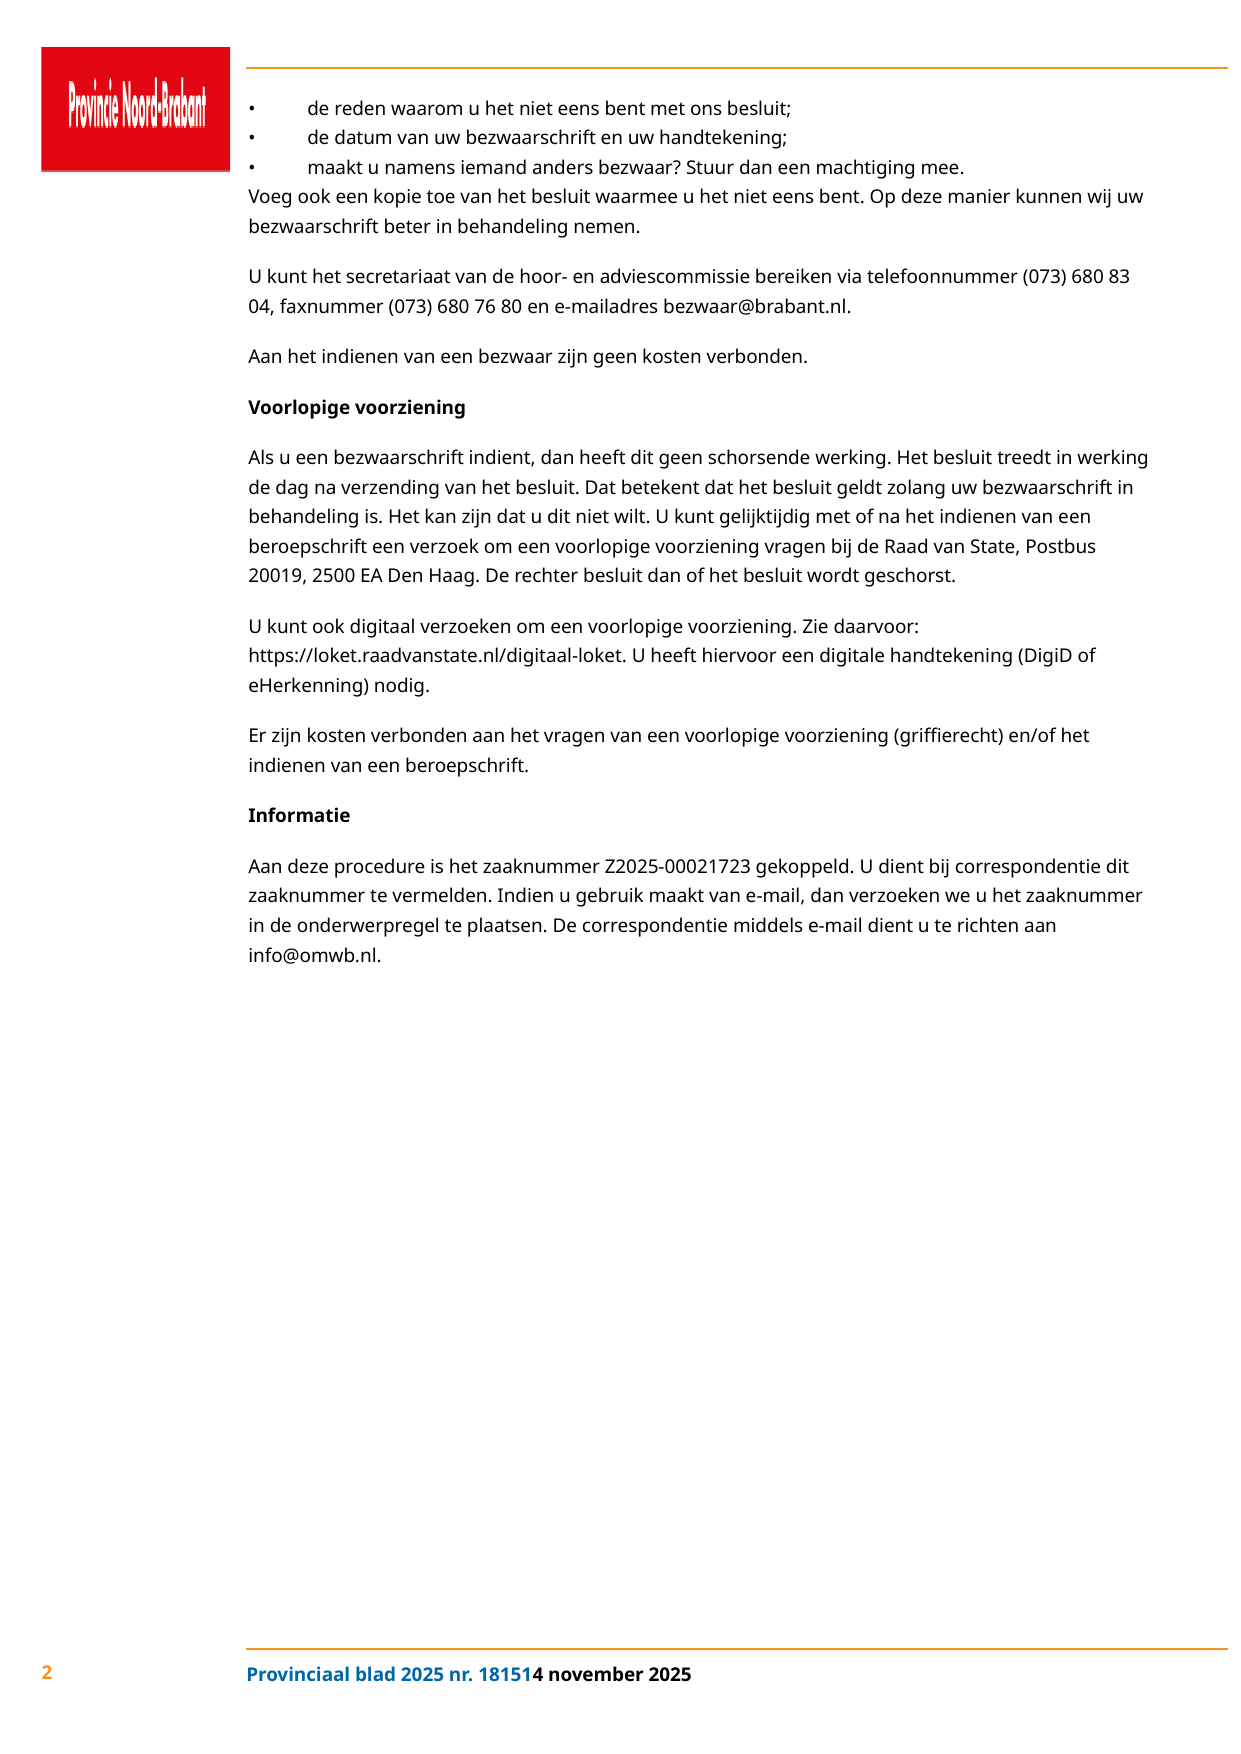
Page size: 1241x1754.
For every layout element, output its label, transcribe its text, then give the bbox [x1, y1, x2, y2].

text Als u een bezwaarschrift indient, dan heeft dit geen schorsende werking. Het besluit treedt in werking de dag na verzending van het besluit. Dat betekent dat het besluit geldt zolang uw bezwaarschrift in behandeling is. Het kan zijn dat u dit niet wilt. U kunt gelijktijdig met of na het indienen van een beroepschrift een verzoek om een voorlopige voorziening vragen bij de Raad van State, Postbus 20019, 2500 EA Den Haag. De rechter besluit dan of het besluit wordt geschorst. [248, 444, 1152, 588]
text Voorlopige voorziening [248, 394, 1152, 420]
text Er zijn kosten verbonden aan het vragen van een voorlopige voorziening (griffierecht) en/of het indienen van een beroepschrift. [248, 723, 1152, 778]
text Aan deze procedure is het zaaknummer Z2025-00021723 gekoppeld. U dient bij correspondentie dit zaaknummer te vermelden. Indien u gebruik maakt van e-mail, dan verzoeken we u het zaaknummer in de onderwerpregel te plaatsen. De correspondentie middels e-mail dient u te richten aan info@omwb.nl. [248, 853, 1152, 968]
list de datum van uw bezwaarschrift en uw handtekening; [248, 124, 1152, 150]
text Informatie [248, 803, 1152, 828]
list maakt u namens iemand anders bezwaar? Stuur dan een machtiging mee. [248, 154, 1152, 180]
picture [41, 47, 231, 172]
text Aan het indienen van een bezwaar zijn geen kosten verbonden. [248, 343, 1152, 369]
text U kunt het secretariaat van de hoor- en adviescommissie bereiken via telefoonnummer (073) 680 83 04, faxnummer (073) 680 76 80 en e-mailadres bezwaar@brabant.nl. [248, 263, 1152, 319]
list de reden waarom u het niet eens bent met ons besluit; [248, 95, 1152, 121]
text U kunt ook digitaal verzoeken om een voorlopige voorziening. Zie daarvoor: https://loket.raadvanstate.nl/digitaal-loket. U heeft hiervoor een digitale handtekening (DigiD of eHerkenning) nodig. [248, 613, 1152, 698]
text Voeg ook een kopie toe van het besluit waarmee u het niet eens bent. Op deze manier kunnen wij uw bezwaarschrift beter in behandeling nemen. [248, 183, 1152, 239]
